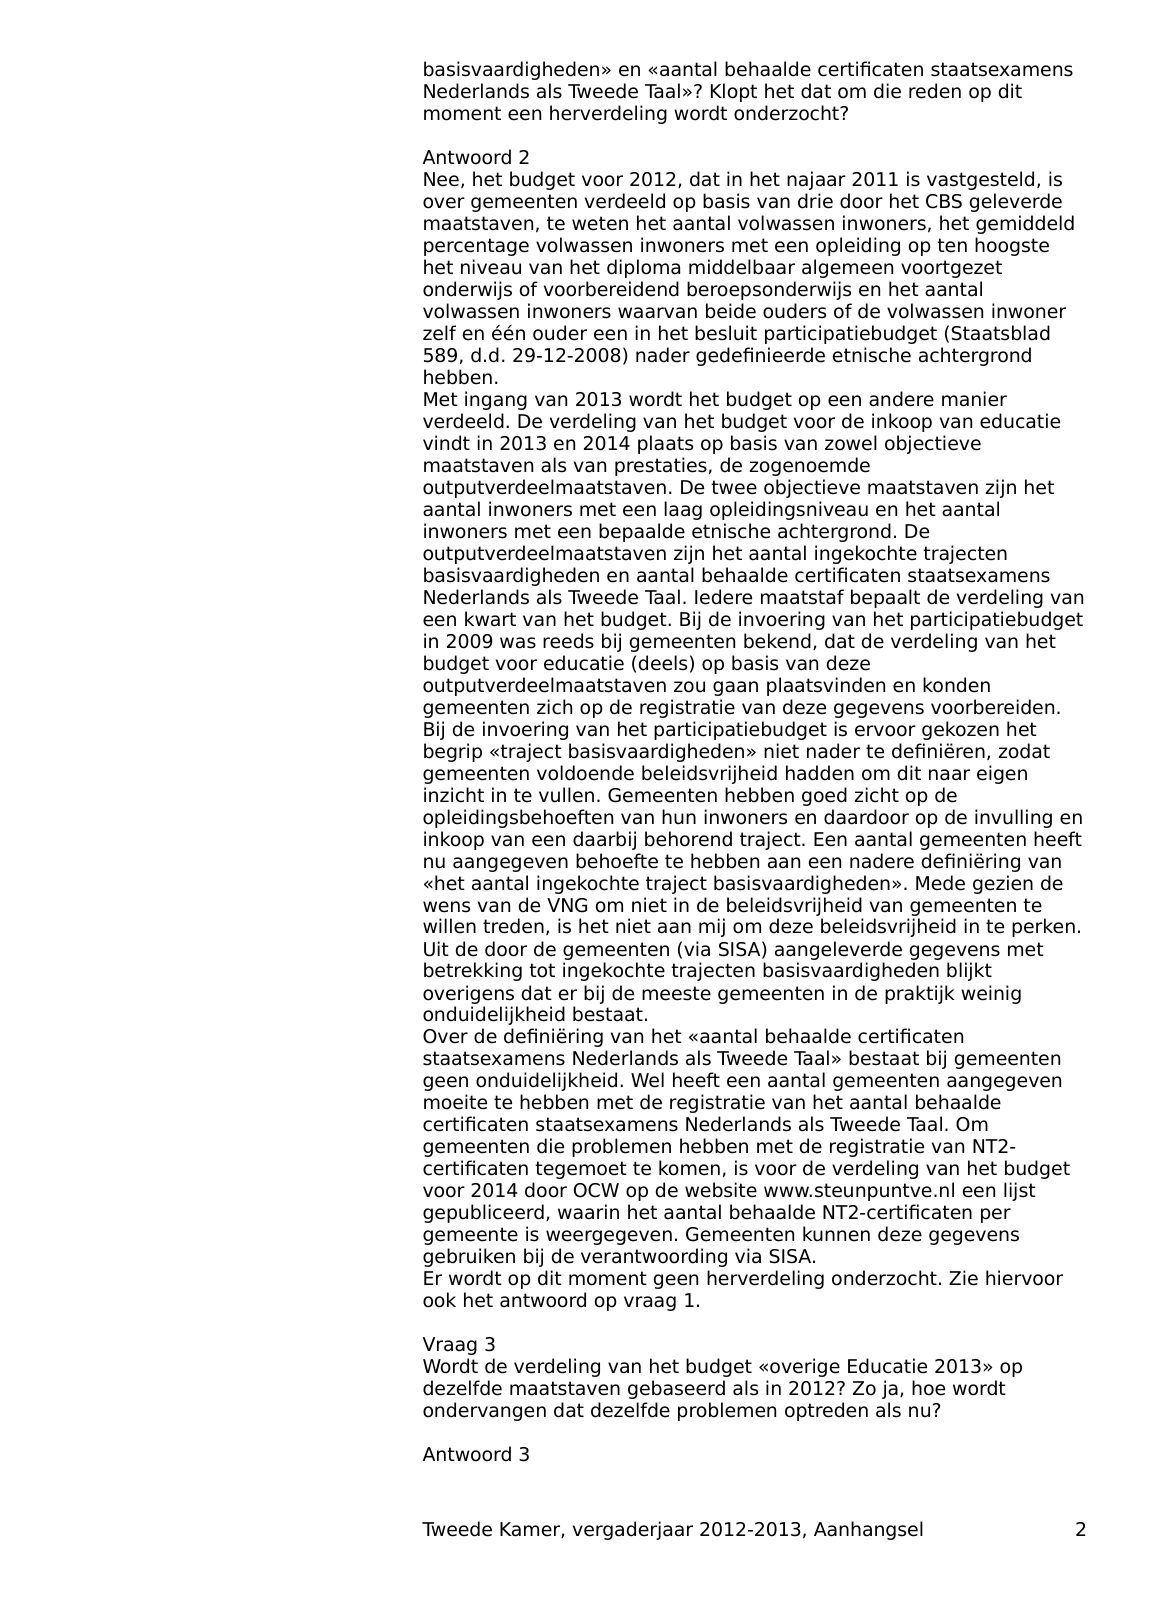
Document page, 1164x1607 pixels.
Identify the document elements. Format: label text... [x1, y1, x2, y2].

text basisvaardigheden» en «aantal behaalde certificaten staatsexamens Nederlands als Tweede Taal»? Klopt het dat om die reden op dit moment een herverdeling wordt onderzocht? [422, 59, 1087, 125]
text Met ingang van 2013 wordt het budget op een andere manier verdeeld. De verdeling van het budget voor de inkoop van educatie vindt in 2013 en 2014 plaats op basis van zowel objectieve maatstaven als van prestaties, de zogenoemde outputverdeelmaatstaven. De twee objectieve maatstaven zijn het aantal inwoners met een laag opleidingsniveau en het aantal inwoners met een bepaalde etnische achtergrond. De outputverdeelmaatstaven zijn het aantal ingekochte trajecten basisvaardigheden en aantal behaalde certificaten staatsexamens Nederlands als Tweede Taal. Iedere maatstaf bepaalt de verdeling van een kwart van het budget. Bij de invoering van het participatiebudget in 2009 was reeds bij gemeenten bekend, dat de verdeling van het budget voor educatie (deels) op basis van deze outputverdeelmaatstaven zou gaan plaatsvinden en konden gemeenten zich op de registratie van deze gegevens voorbereiden. [422, 389, 1087, 719]
text Antwoord 3 [422, 1444, 1087, 1466]
text Er wordt op dit moment geen herverdeling onderzocht. Zie hiervoor ook het antwoord op vraag 1. [422, 1268, 1087, 1312]
text Wordt de verdeling van het budget «overige Educatie 2013» op dezelfde maatstaven gebaseerd als in 2012? Zo ja, hoe wordt ondervangen dat dezelfde problemen optreden als nu? [422, 1356, 1087, 1422]
text Vraag 3 [422, 1334, 1087, 1356]
text Over de definiëring van het «aantal behaalde certificaten staatsexamens Nederlands als Tweede Taal» bestaat bij gemeenten geen onduidelijkheid. Wel heeft een aantal gemeenten aangegeven moeite te hebben met de registratie van het aantal behaalde certificaten staatsexamens Nederlands als Tweede Taal. Om gemeenten die problemen hebben met de registratie van NT2-certificaten tegemoet te komen, is voor de verdeling van het budget voor 2014 door OCW op de website www.steunpuntve.nl een lijst gepubliceerd, waarin het aantal behaalde NT2-certificaten per gemeente is weergegeven. Gemeenten kunnen deze gegevens gebruiken bij de verantwoording via SISA. [422, 1026, 1087, 1268]
text Bij de invoering van het participatiebudget is ervoor gekozen het begrip «traject basisvaardigheden» niet nader te definiëren, zodat gemeenten voldoende beleidsvrijheid hadden om dit naar eigen inzicht in te vullen. Gemeenten hebben goed zicht op de opleidingsbehoeften van hun inwoners en daardoor op de invulling en inkoop van een daarbij behorend traject. Een aantal gemeenten heeft nu aangegeven behoefte te hebben aan een nadere definiëring van «het aantal ingekochte traject basisvaardigheden». Mede gezien de wens van de VNG om niet in de beleidsvrijheid van gemeenten te willen treden, is het niet aan mij om deze beleidsvrijheid in te perken. Uit de door de gemeenten (via SISA) aangeleverde gegevens met betrekking tot ingekochte trajecten basisvaardigheden blijkt overigens dat er bij de meeste gemeenten in de praktijk weinig onduidelijkheid bestaat. [422, 719, 1087, 1026]
text Nee, het budget voor 2012, dat in het najaar 2011 is vastgesteld, is over gemeenten verdeeld op basis van drie door het CBS geleverde maatstaven, te weten het aantal volwassen inwoners, het gemiddeld percentage volwassen inwoners met een opleiding op ten hoogste het niveau van het diploma middelbaar algemeen voortgezet onderwijs of voorbereidend beroepsonderwijs en het aantal volwassen inwoners waarvan beide ouders of de volwassen inwoner zelf en één ouder een in het besluit participatiebudget (Staatsblad 589, d.d. 29-12-2008) nader gedefinieerde etnische achtergrond hebben. [422, 169, 1087, 389]
text Antwoord 2 [422, 147, 1087, 169]
